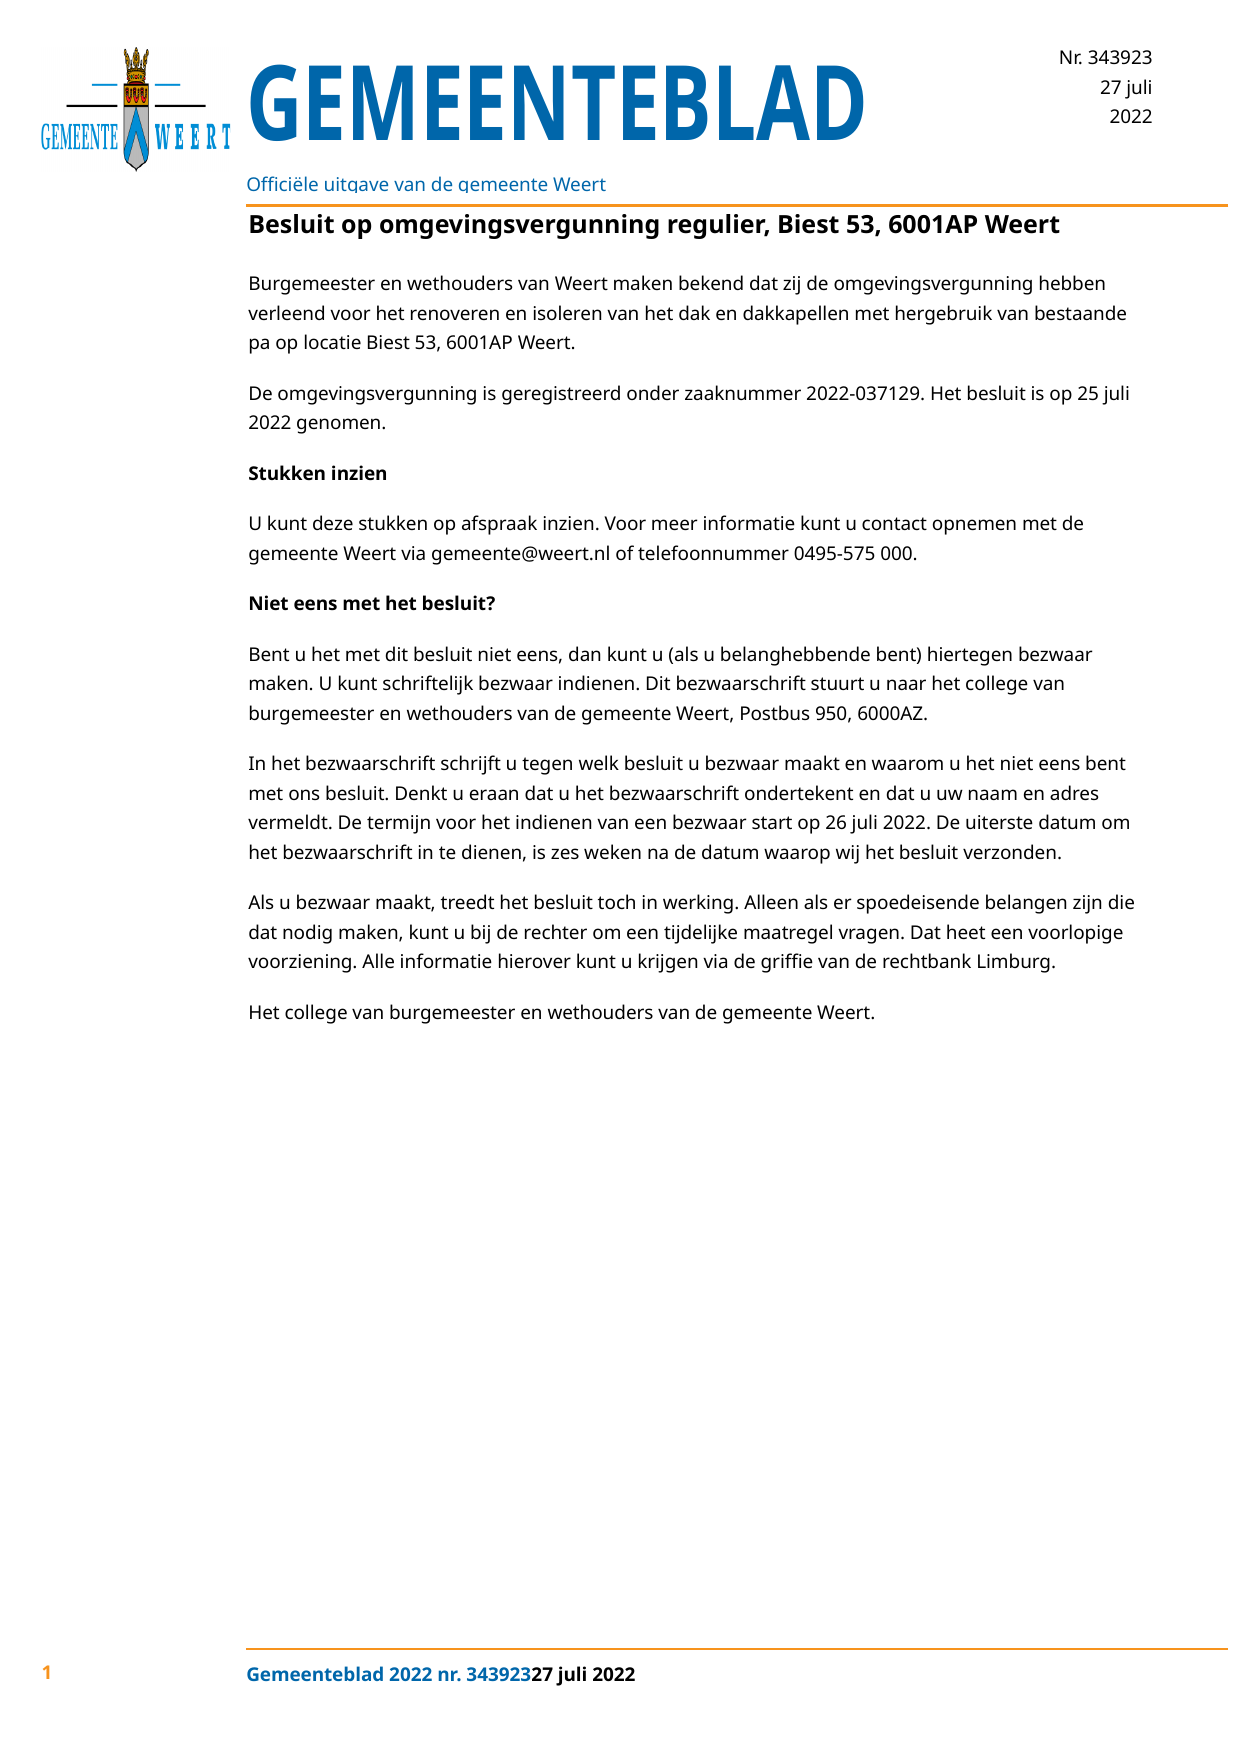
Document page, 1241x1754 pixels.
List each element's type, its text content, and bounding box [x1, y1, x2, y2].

text Niet eens met het besluit? [248, 590, 1152, 616]
text Besluit op omgevingsvergunning regulier, Biest 53, 6001AP Weert [248, 207, 1152, 241]
text Het college van burgemeester en wethouders van de gemeente Weert. [248, 999, 1152, 1025]
text De omgevingsvergunning is geregistreerd onder zaaknummer 2022-037129. Het besluit is op 25 juli 2022 genomen. [248, 380, 1152, 435]
text Bent u het met dit besluit niet eens, dan kunt u (als u belanghebbende bent) hiertegen bezwaar maken. U kunt schriftelijk bezwaar indienen. Dit bezwaarschrift stuurt u naar het college van burgemeester en wethouders van de gemeente Weert, Postbus 950, 6000AZ. [248, 641, 1152, 726]
picture [41, 47, 231, 172]
text Burgemeester en wethouders van Weert maken bekend dat zij de omgevingsvergunning hebben verleend voor het renoveren en isoleren van het dak en dakkapellen met hergebruik van bestaande pa op locatie Biest 53, 6001AP Weert. [248, 270, 1152, 355]
text Als u bezwaar maakt, treedt het besluit toch in werking. Alleen als er spoedeisende belangen zijn die dat nodig maken, kunt u bij de rechter om een tijdelijke maatregel vragen. Dat heet een voorlopige voorziening. Alle informatie hierover kunt u krijgen via de griffie van de rechtbank Limburg. [248, 889, 1152, 974]
text U kunt deze stukken op afspraak inzien. Voor meer informatie kunt u contact opnemen met de gemeente Weert via gemeente@weert.nl of telefoonnummer 0495-575 000. [248, 510, 1152, 566]
text Stukken inzien [248, 460, 1152, 486]
text In het bezwaarschrift schrijft u tegen welk besluit u bezwaar maakt en waarom u het niet eens bent met ons besluit. Denkt u eraan dat u het bezwaarschrift ondertekent en dat u uw naam en adres vermeldt. De termijn voor het indienen van een bezwaar start op 26 juli 2022. De uiterste datum om het bezwaarschrift in te dienen, is zes weken na de datum waarop wij het besluit verzonden. [248, 750, 1152, 865]
